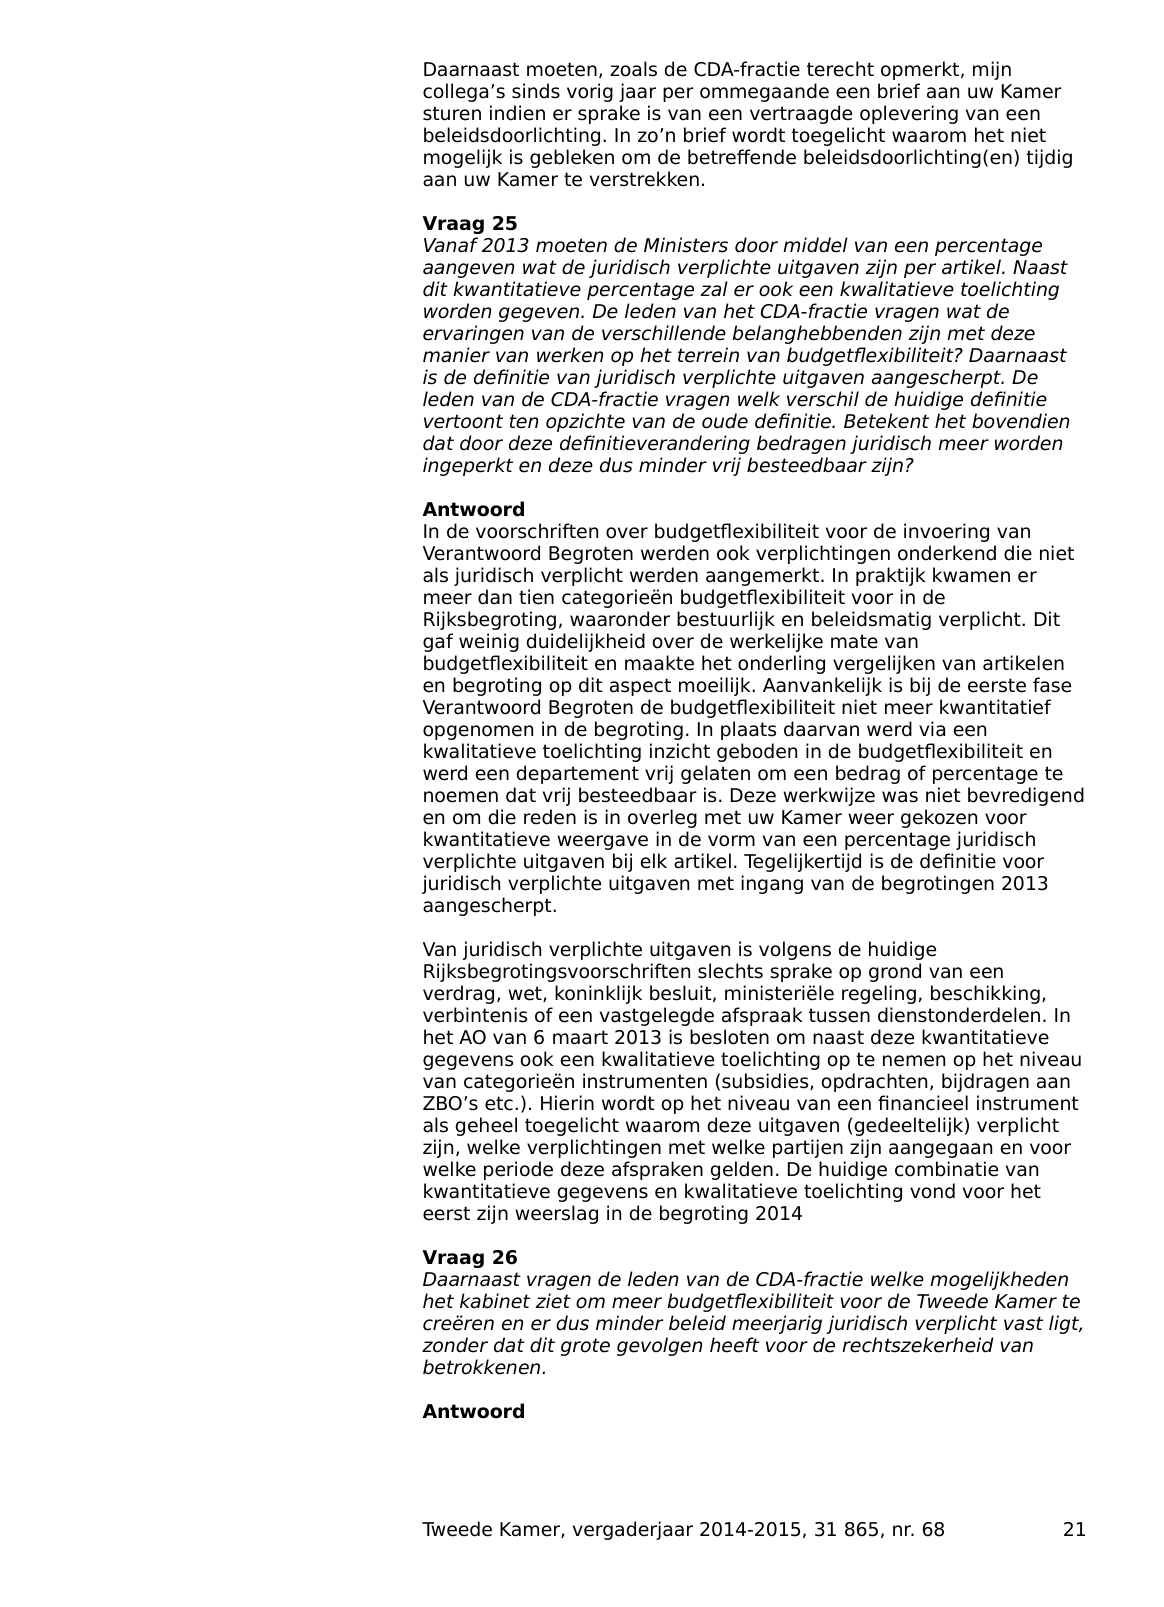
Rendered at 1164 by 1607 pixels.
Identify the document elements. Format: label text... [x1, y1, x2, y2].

text Daarnaast moeten, zoals de CDA-fractie terecht opmerkt, mijn collega’s sinds vorig jaar per ommegaande een brief aan uw Kamer sturen indien er sprake is van een vertraagde oplevering van een beleidsdoorlichting. In zo’n brief wordt toegelicht waarom het niet mogelijk is gebleken om de betreffende beleidsdoorlichting(en) tijdig aan uw Kamer te verstrekken. [422, 59, 1087, 191]
text Vraag 25 [422, 213, 1087, 235]
text Vraag 26 [422, 1247, 1087, 1269]
text Vanaf 2013 moeten de Ministers door middel van een percentage aangeven wat de juridisch verplichte uitgaven zijn per artikel. Naast dit kwantitatieve percentage zal er ook een kwalitatieve toelichting worden gegeven. De leden van het CDA-fractie vragen wat de ervaringen van de verschillende belanghebbenden zijn met deze manier van werken op het terrein van budgetflexibiliteit? Daarnaast is de definitie van juridisch verplichte uitgaven aangescherpt. De leden van de CDA-fractie vragen welk verschil de huidige definitie vertoont ten opzichte van de oude definitie. Betekent het bovendien dat door deze definitieverandering bedragen juridisch meer worden ingeperkt en deze dus minder vrij besteedbaar zijn? [422, 235, 1087, 477]
text Van juridisch verplichte uitgaven is volgens de huidige Rijksbegrotingsvoorschriften slechts sprake op grond van een verdrag, wet, koninklijk besluit, ministeriële regeling, beschikking, verbintenis of een vastgelegde afspraak tussen dienstonderdelen. In het AO van 6 maart 2013 is besloten om naast deze kwantitatieve gegevens ook een kwalitatieve toelichting op te nemen op het niveau van categorieën instrumenten (subsidies, opdrachten, bijdragen aan ZBO’s etc.). Hierin wordt op het niveau van een financieel instrument als geheel toegelicht waarom deze uitgaven (gedeeltelijk) verplicht zijn, welke verplichtingen met welke partijen zijn aangegaan en voor welke periode deze afspraken gelden. De huidige combinatie van kwantitatieve gegevens en kwalitatieve toelichting vond voor het eerst zijn weerslag in de begroting 2014 [422, 939, 1087, 1224]
text Daarnaast vragen de leden van de CDA-fractie welke mogelijkheden het kabinet ziet om meer budgetflexibiliteit voor de Tweede Kamer te creëren en er dus minder beleid meerjarig juridisch verplicht vast ligt, zonder dat dit grote gevolgen heeft voor de rechtszekerheid van betrokkenen. [422, 1269, 1087, 1379]
text Antwoord [422, 1401, 1087, 1423]
text In de voorschriften over budgetflexibiliteit voor de invoering van Verantwoord Begroten werden ook verplichtingen onderkend die niet als juridisch verplicht werden aangemerkt. In praktijk kwamen er meer dan tien categorieën budgetflexibiliteit voor in de Rijksbegroting, waaronder bestuurlijk en beleidsmatig verplicht. Dit gaf weinig duidelijkheid over de werkelijke mate van budgetflexibiliteit en maakte het onderling vergelijken van artikelen en begroting op dit aspect moeilijk. Aanvankelijk is bij de eerste fase Verantwoord Begroten de budgetflexibiliteit niet meer kwantitatief opgenomen in de begroting. In plaats daarvan werd via een kwalitatieve toelichting inzicht geboden in de budgetflexibiliteit en werd een departement vrij gelaten om een bedrag of percentage te noemen dat vrij besteedbaar is. Deze werkwijze was niet bevredigend en om die reden is in overleg met uw Kamer weer gekozen voor kwantitatieve weergave in de vorm van een percentage juridisch verplichte uitgaven bij elk artikel. Tegelijkertijd is de definitie voor juridisch verplichte uitgaven met ingang van de begrotingen 2013 aangescherpt. [422, 521, 1087, 917]
text Antwoord [422, 499, 1087, 521]
